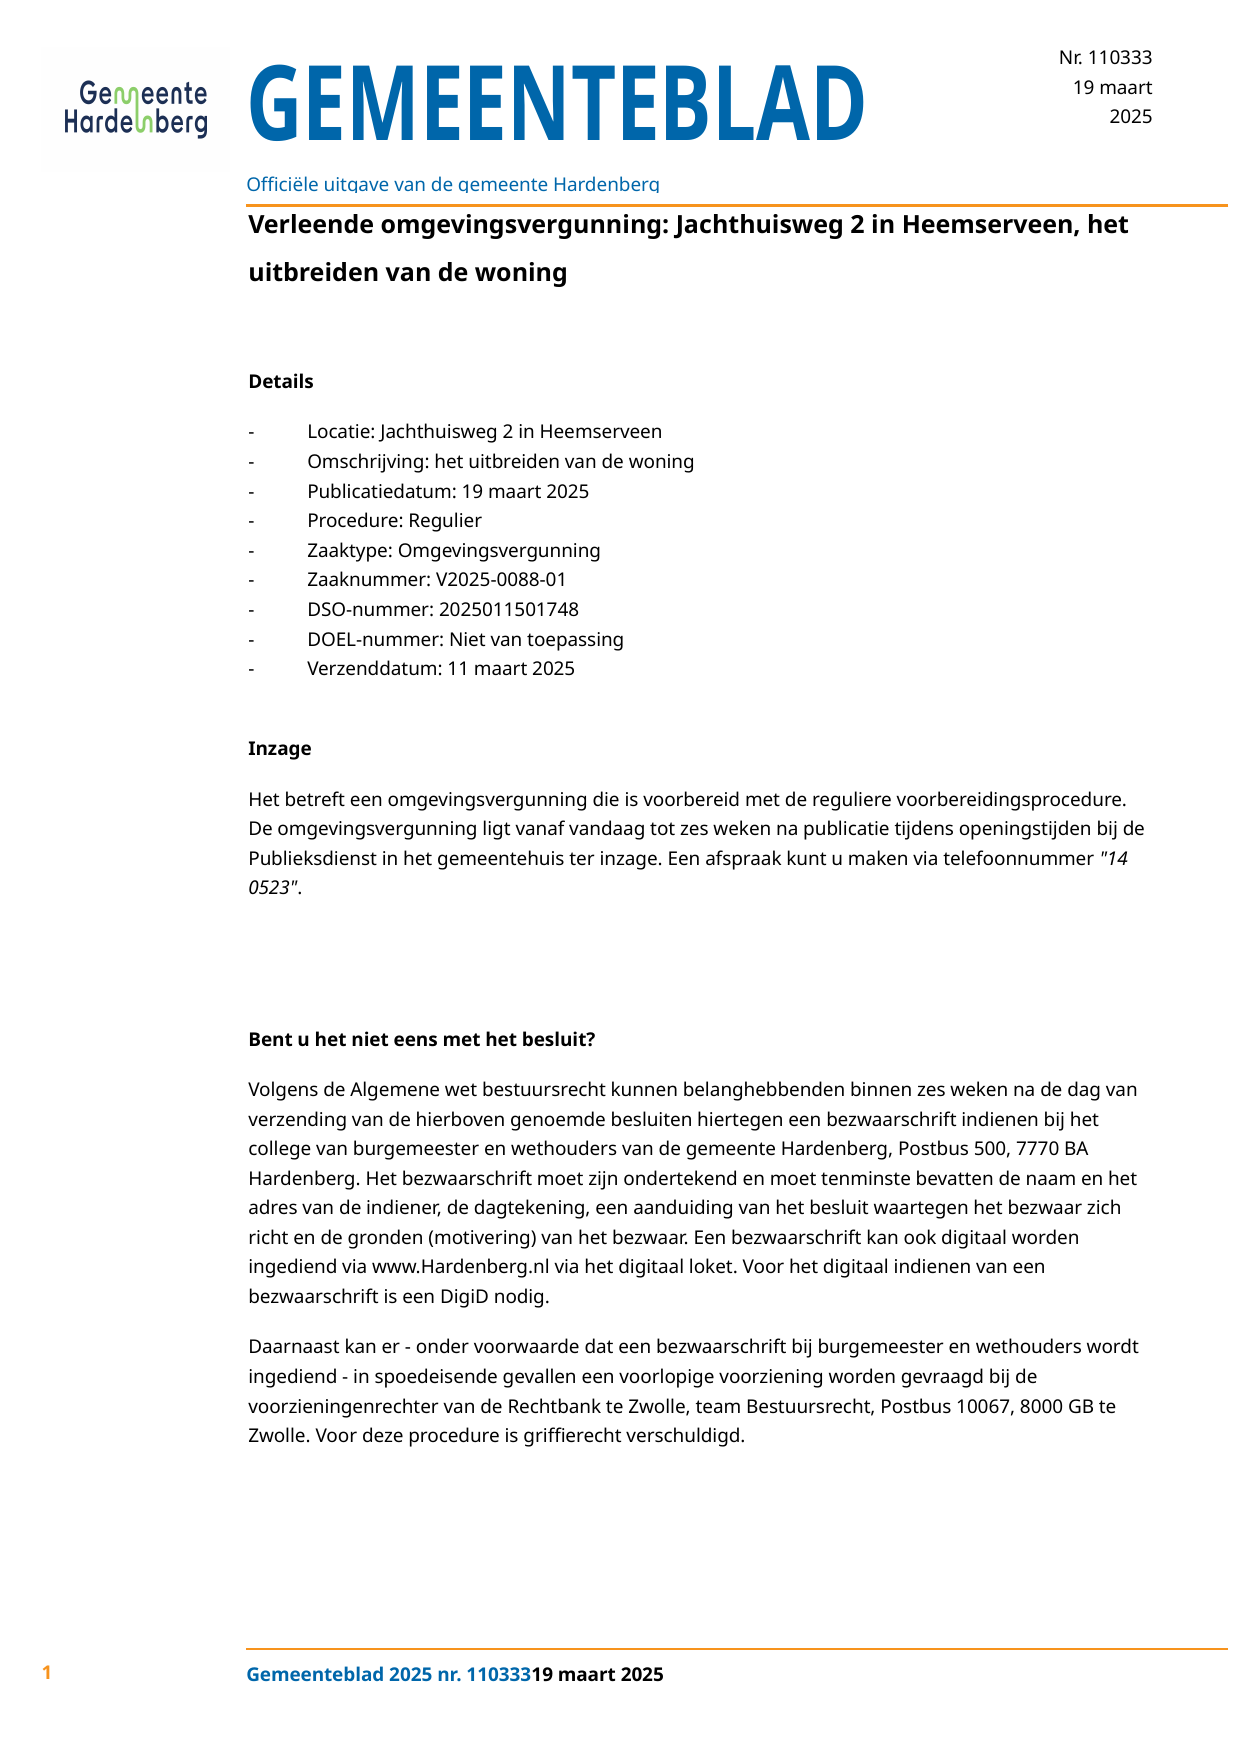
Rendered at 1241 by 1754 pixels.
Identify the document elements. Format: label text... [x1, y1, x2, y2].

list Verzenddatum: 11 maart 2025 [248, 655, 1152, 681]
text Volgens de Algemene wet bestuursrecht kunnen belanghebbenden binnen zes weken na de dag van verzending van de hierboven genoemde besluiten hiertegen een bezwaarschrift indienen bij het college van burgemeester en wethouders van de gemeente Hardenberg, Postbus 500, 7770 BA Hardenberg. Het bezwaarschrift moet zijn ondertekend en moet tenminste bevatten de naam en het adres van de indiener, de dagtekening, een aanduiding van het besluit waartegen het bezwaar zich richt en de gronden (motivering) van het bezwaar. Een bezwaarschrift kan ook digitaal worden ingediend via www.Hardenberg.nl via het digitaal loket. Voor het digitaal indienen van een bezwaarschrift is een DigiD nodig. [248, 1076, 1152, 1309]
list Omschrijving: het uitbreiden van de woning [248, 448, 1152, 474]
text Verleende omgevingsvergunning: Jachthuisweg 2 in Heemserveen, het uitbreiden van de woning [248, 207, 1152, 288]
list Locatie: Jachthuisweg 2 in Heemserveen [248, 419, 1152, 444]
list Publicatiedatum: 19 maart 2025 [248, 478, 1152, 504]
text Bent u het niet eens met het besluit? [248, 1026, 1152, 1052]
text Daarnaast kan er - onder voorwaarde dat een bezwaarschrift bij burgemeester en wethouders wordt ingediend - in spoedeisende gevallen een voorlopige voorziening worden gevraagd bij de voorzieningenrechter van de Rechtbank te Zwolle, team Bestuursrecht, Postbus 10067, 8000 GB te Zwolle. Voor deze procedure is griffierecht verschuldigd. [248, 1334, 1152, 1448]
list DOEL-nummer: Niet van toepassing [248, 626, 1152, 652]
list Zaaktype: Omgevingsvergunning [248, 537, 1152, 563]
list Procedure: Regulier [248, 507, 1152, 533]
list DSO-nummer: 2025011501748 [248, 596, 1152, 622]
list Zaaknummer: V2025-0088-01 [248, 567, 1152, 592]
text Het betreft een omgevingsvergunning die is voorbereid met de reguliere voorbereidingsprocedure. De omgevingsvergunning ligt vanaf vandaag tot zes weken na publicatie tijdens openingstijden bij de Publieksdienst in het gemeentehuis ter inzage. Een afspraak kunt u maken via telefoonnummer "14 0523". [248, 786, 1152, 900]
picture [41, 47, 231, 172]
text Details [248, 368, 1152, 394]
text Inzage [248, 735, 1152, 761]
